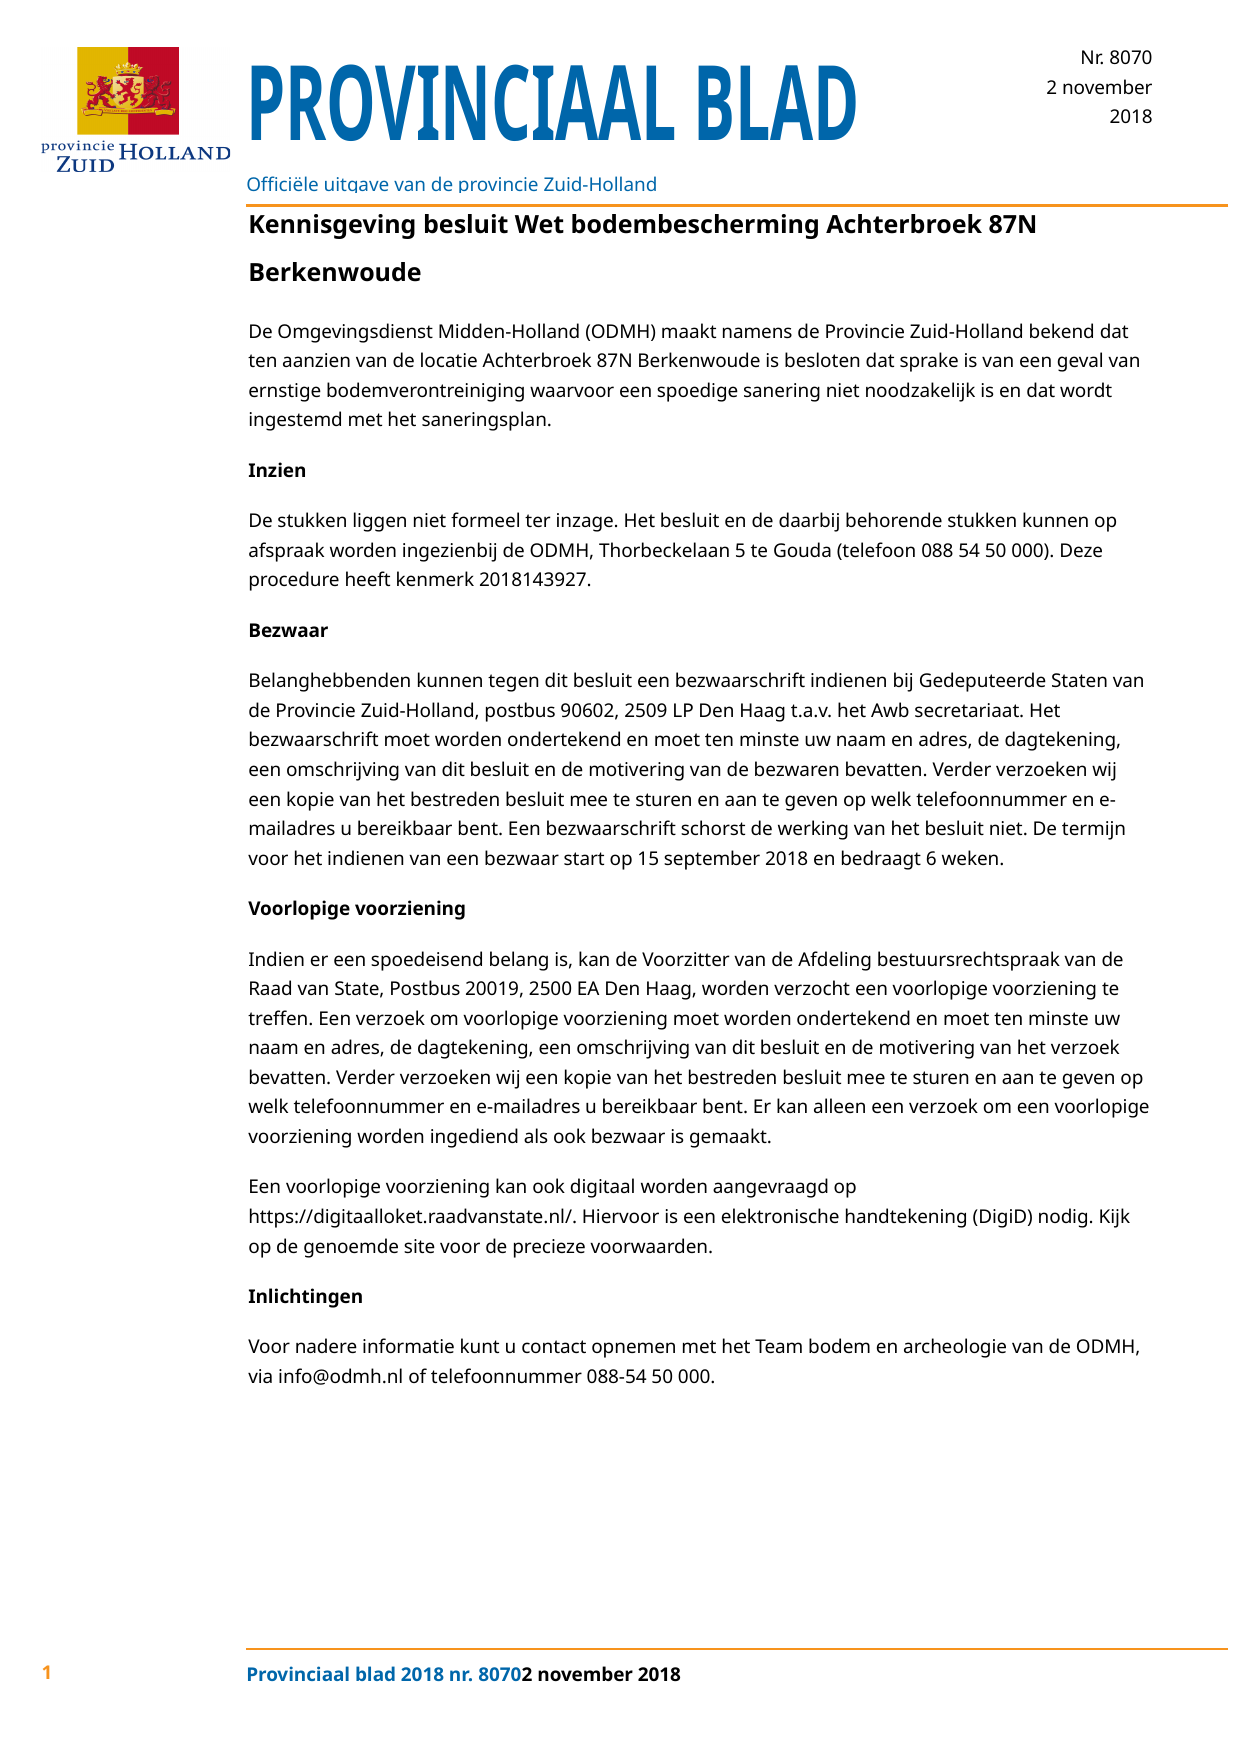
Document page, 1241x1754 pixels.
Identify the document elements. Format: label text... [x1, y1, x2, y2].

text Voor nadere informatie kunt u contact opnemen met het Team bodem en archeologie van de ODMH, via info@odmh.nl of telefoonnummer 088-54 50 000. [248, 1334, 1152, 1389]
text De Omgevingsdienst Midden-Holland (ODMH) maakt namens de Provincie Zuid-Holland bekend dat ten aanzien van de locatie Achterbroek 87N Berkenwoude is besloten dat sprake is van een geval van ernstige bodemverontreiniging waarvoor een spoedige sanering niet noodzakelijk is en dat wordt ingestemd met het saneringsplan. [248, 318, 1152, 432]
text Belanghebbenden kunnen tegen dit besluit een bezwaarschrift indienen bij Gedeputeerde Staten van de Provincie Zuid-Holland, postbus 90602, 2509 LP Den Haag t.a.v. het Awb secretariaat. Het bezwaarschrift moet worden ondertekend en moet ten minste uw naam en adres, de dagtekening, een omschrijving van dit besluit en de motivering van de bezwaren bevatten. Verder verzoeken wij een kopie van het bestreden besluit mee te sturen en aan te geven op welk telefoonnummer en e-mailadres u bereikbaar bent. Een bezwaarschrift schorst de werking van het besluit niet. De termijn voor het indienen van een bezwaar start op 15 september 2018 en bedraagt 6 weken. [248, 667, 1152, 871]
text Kennisgeving besluit Wet bodembescherming Achterbroek 87N Berkenwoude [248, 207, 1152, 288]
text Inlichtingen [248, 1283, 1152, 1309]
text Inzien [248, 457, 1152, 483]
text Een voorlopige voorziening kan ook digitaal worden aangevraagd op https://digitaalloket.raadvanstate.nl/. Hiervoor is een elektronische handtekening (DigiD) nodig. Kijk op de genoemde site voor de precieze voorwaarden. [248, 1174, 1152, 1259]
text Voorlopige voorziening [248, 895, 1152, 921]
text Bezwaar [248, 617, 1152, 643]
text De stukken liggen niet formeel ter inzage. Het besluit en de daarbij behorende stukken kunnen op afspraak worden ingezienbij de ODMH, Thorbeckelaan 5 te Gouda (telefoon 088 54 50 000). Deze procedure heeft kenmerk 2018143927. [248, 507, 1152, 592]
picture [41, 47, 231, 172]
text Indien er een spoedeisend belang is, kan de Voorzitter van de Afdeling bestuursrechtspraak van de Raad van State, Postbus 20019, 2500 EA Den Haag, worden verzocht een voorlopige voorziening te treffen. Een verzoek om voorlopige voorziening moet worden ondertekend en moet ten minste uw naam en adres, de dagtekening, een omschrijving van dit besluit en de motivering van het verzoek bevatten. Verder verzoeken wij een kopie van het bestreden besluit mee te sturen en aan te geven op welk telefoonnummer en e-mailadres u bereikbaar bent. Er kan alleen een verzoek om een voorlopige voorziening worden ingediend als ook bezwaar is gemaakt. [248, 946, 1152, 1149]
